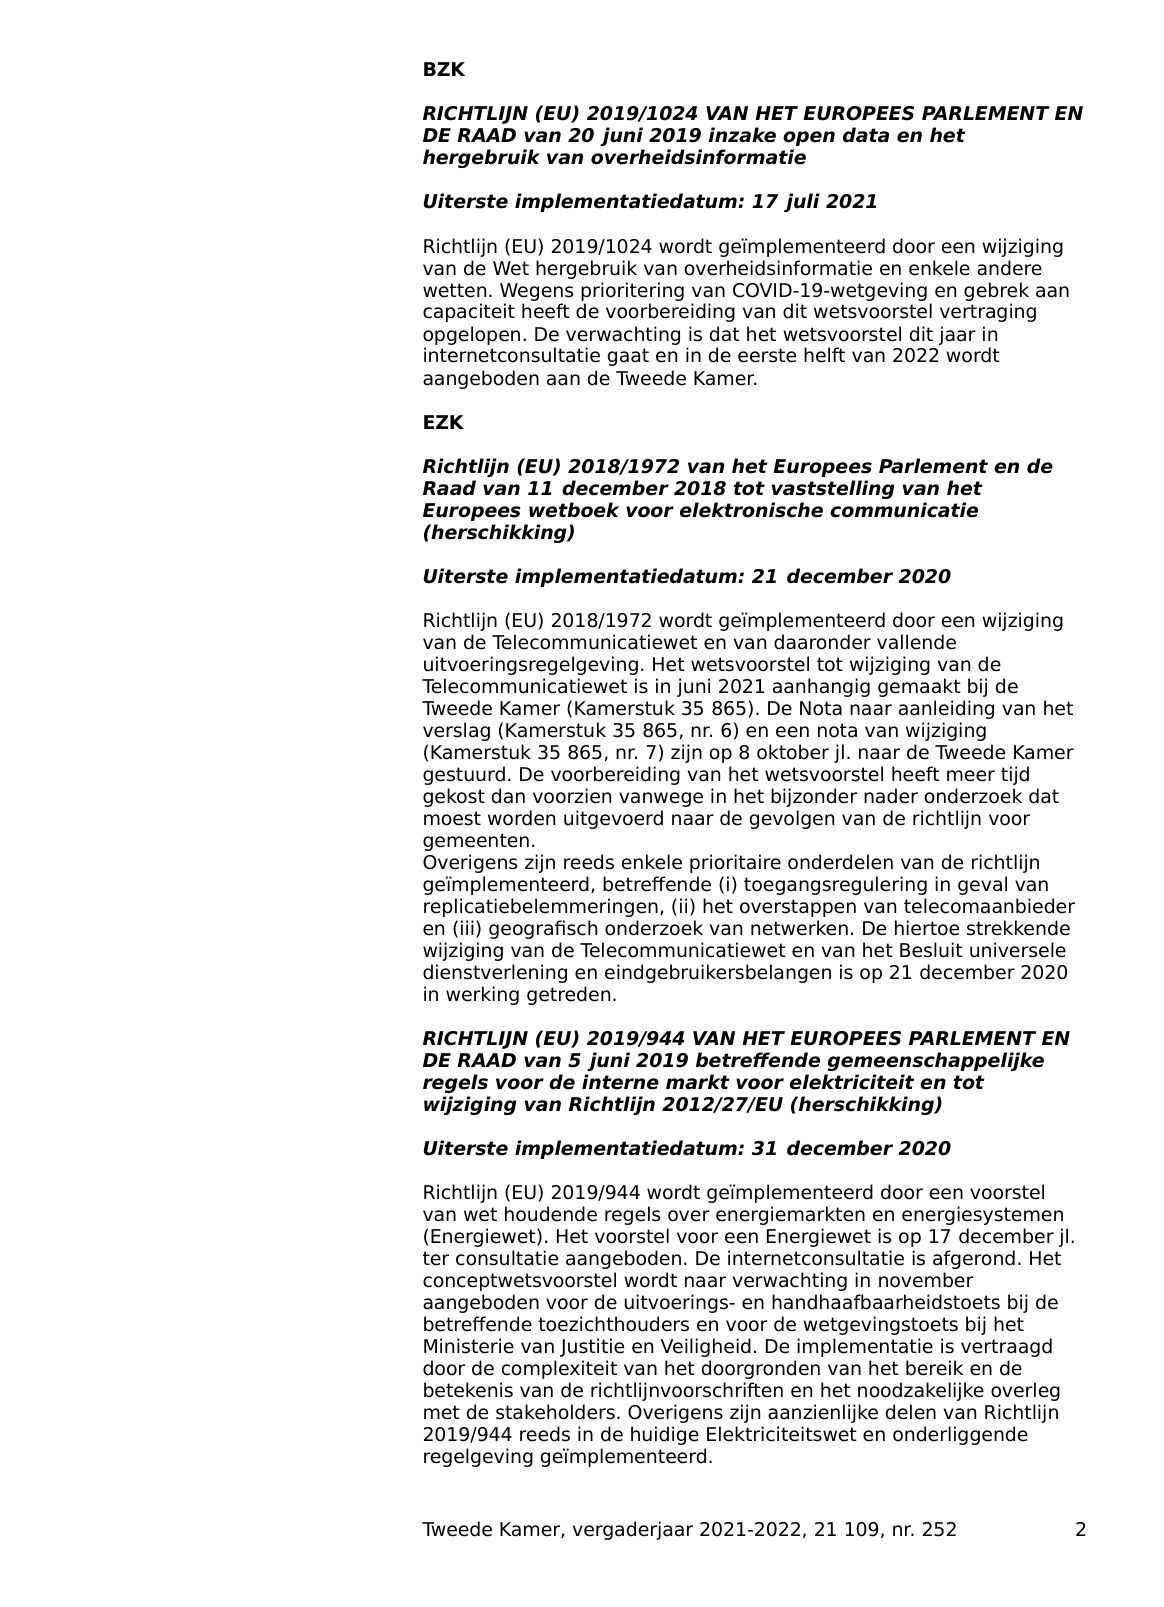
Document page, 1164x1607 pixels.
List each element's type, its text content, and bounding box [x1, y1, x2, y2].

subtitle EZK [422, 412, 1087, 433]
subtitle Uiterste implementatiedatum: 21 december 2020 [422, 566, 1087, 588]
text Overigens zijn reeds enkele prioritaire onderdelen van de richtlijn geïmplementeerd, betreffende (i) toegangsregulering in geval van replicatiebelemmeringen, (ii) het overstappen van telecomaanbieder en (iii) geografisch onderzoek van netwerken. De hiertoe strekkende wijziging van de Telecommunicatiewet en van het Besluit universele dienstverlening en eindgebruikersbelangen is op 21 december 2020 in werking getreden. [422, 852, 1087, 1006]
text Richtlijn (EU) 2018/1972 wordt geïmplementeerd door een wijziging van de Telecommunicatiewet en van daaronder vallende uitvoeringsregelgeving. Het wetsvoorstel tot wijziging van de Telecommunicatiewet is in juni 2021 aanhangig gemaakt bij de Tweede Kamer (Kamerstuk 35 865). De Nota naar aanleiding van het verslag (Kamerstuk 35 865, nr. 6) en een nota van wijziging (Kamerstuk 35 865, nr. 7) zijn op 8 oktober jl. naar de Tweede Kamer gestuurd. De voorbereiding van het wetsvoorstel heeft meer tijd gekost dan voorzien vanwege in het bijzonder nader onderzoek dat moest worden uitgevoerd naar de gevolgen van de richtlijn voor gemeenten. [422, 610, 1087, 852]
text Richtlijn (EU) 2019/1024 wordt geïmplementeerd door een wijziging van de Wet hergebruik van overheidsinformatie en enkele andere wetten. Wegens prioritering van COVID-19-wetgeving en gebrek aan capaciteit heeft de voorbereiding van dit wetsvoorstel vertraging opgelopen. De verwachting is dat het wetsvoorstel dit jaar in internetconsultatie gaat en in de eerste helft van 2022 wordt aangeboden aan de Tweede Kamer. [422, 236, 1087, 389]
subtitle Uiterste implementatiedatum: 31 december 2020 [422, 1138, 1087, 1160]
subtitle Richtlijn (EU) 2018/1972 van het Europees Parlement en de Raad van 11 december 2018 tot vaststelling van het Europees wetboek voor elektronische communicatie (herschikking) [422, 456, 1087, 544]
subtitle RICHTLIJN (EU) 2019/944 VAN HET EUROPEES PARLEMENT EN DE RAAD van 5 juni 2019 betreffende gemeenschappelijke regels voor de interne markt voor elektriciteit en tot wijziging van Richtlijn 2012/27/EU (herschikking) [422, 1028, 1087, 1116]
subtitle RICHTLIJN (EU) 2019/1024 VAN HET EUROPEES PARLEMENT EN DE RAAD van 20 juni 2019 inzake open data en het hergebruik van overheidsinformatie [422, 103, 1087, 169]
subtitle Uiterste implementatiedatum: 17 juli 2021 [422, 191, 1087, 213]
text Richtlijn (EU) 2019/944 wordt geïmplementeerd door een voorstel van wet houdende regels over energiemarkten en energiesystemen (Energiewet). Het voorstel voor een Energiewet is op 17 december jl. ter consultatie aangeboden. De internetconsultatie is afgerond. Het conceptwetsvoorstel wordt naar verwachting in november aangeboden voor de uitvoerings- en handhaafbaarheidstoets bij de betreffende toezichthouders en voor de wetgevingstoets bij het Ministerie van Justitie en Veiligheid. De implementatie is vertraagd door de complexiteit van het doorgronden van het bereik en de betekenis van de richtlijnvoorschriften en het noodzakelijke overleg met de stakeholders. Overigens zijn aanzienlijke delen van Richtlijn 2019/944 reeds in de huidige Elektriciteitswet en onderliggende regelgeving geïmplementeerd. [422, 1182, 1087, 1468]
subtitle BZK [422, 59, 1087, 81]
